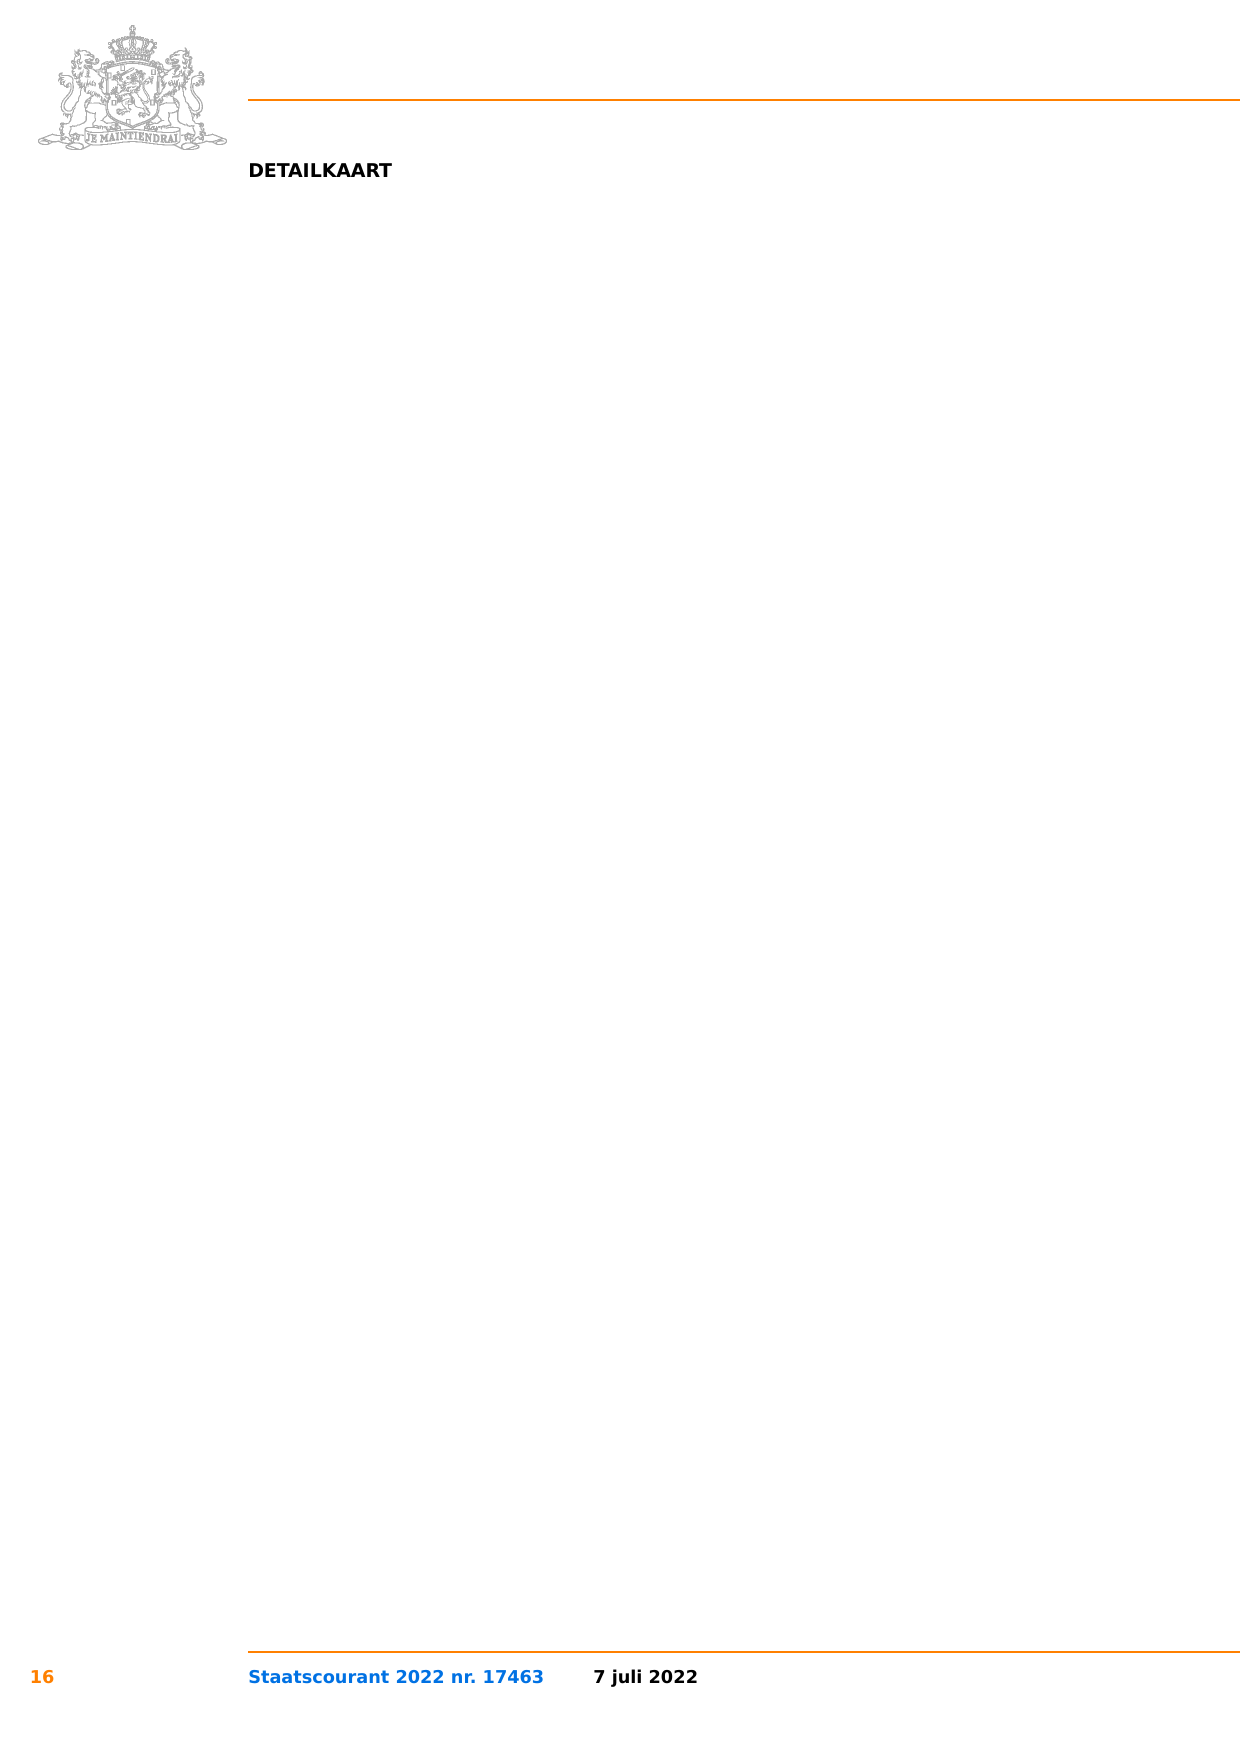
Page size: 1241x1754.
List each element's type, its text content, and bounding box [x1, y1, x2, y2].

subtitle DETAILKAART [248, 160, 1163, 182]
picture [38, 25, 227, 150]
